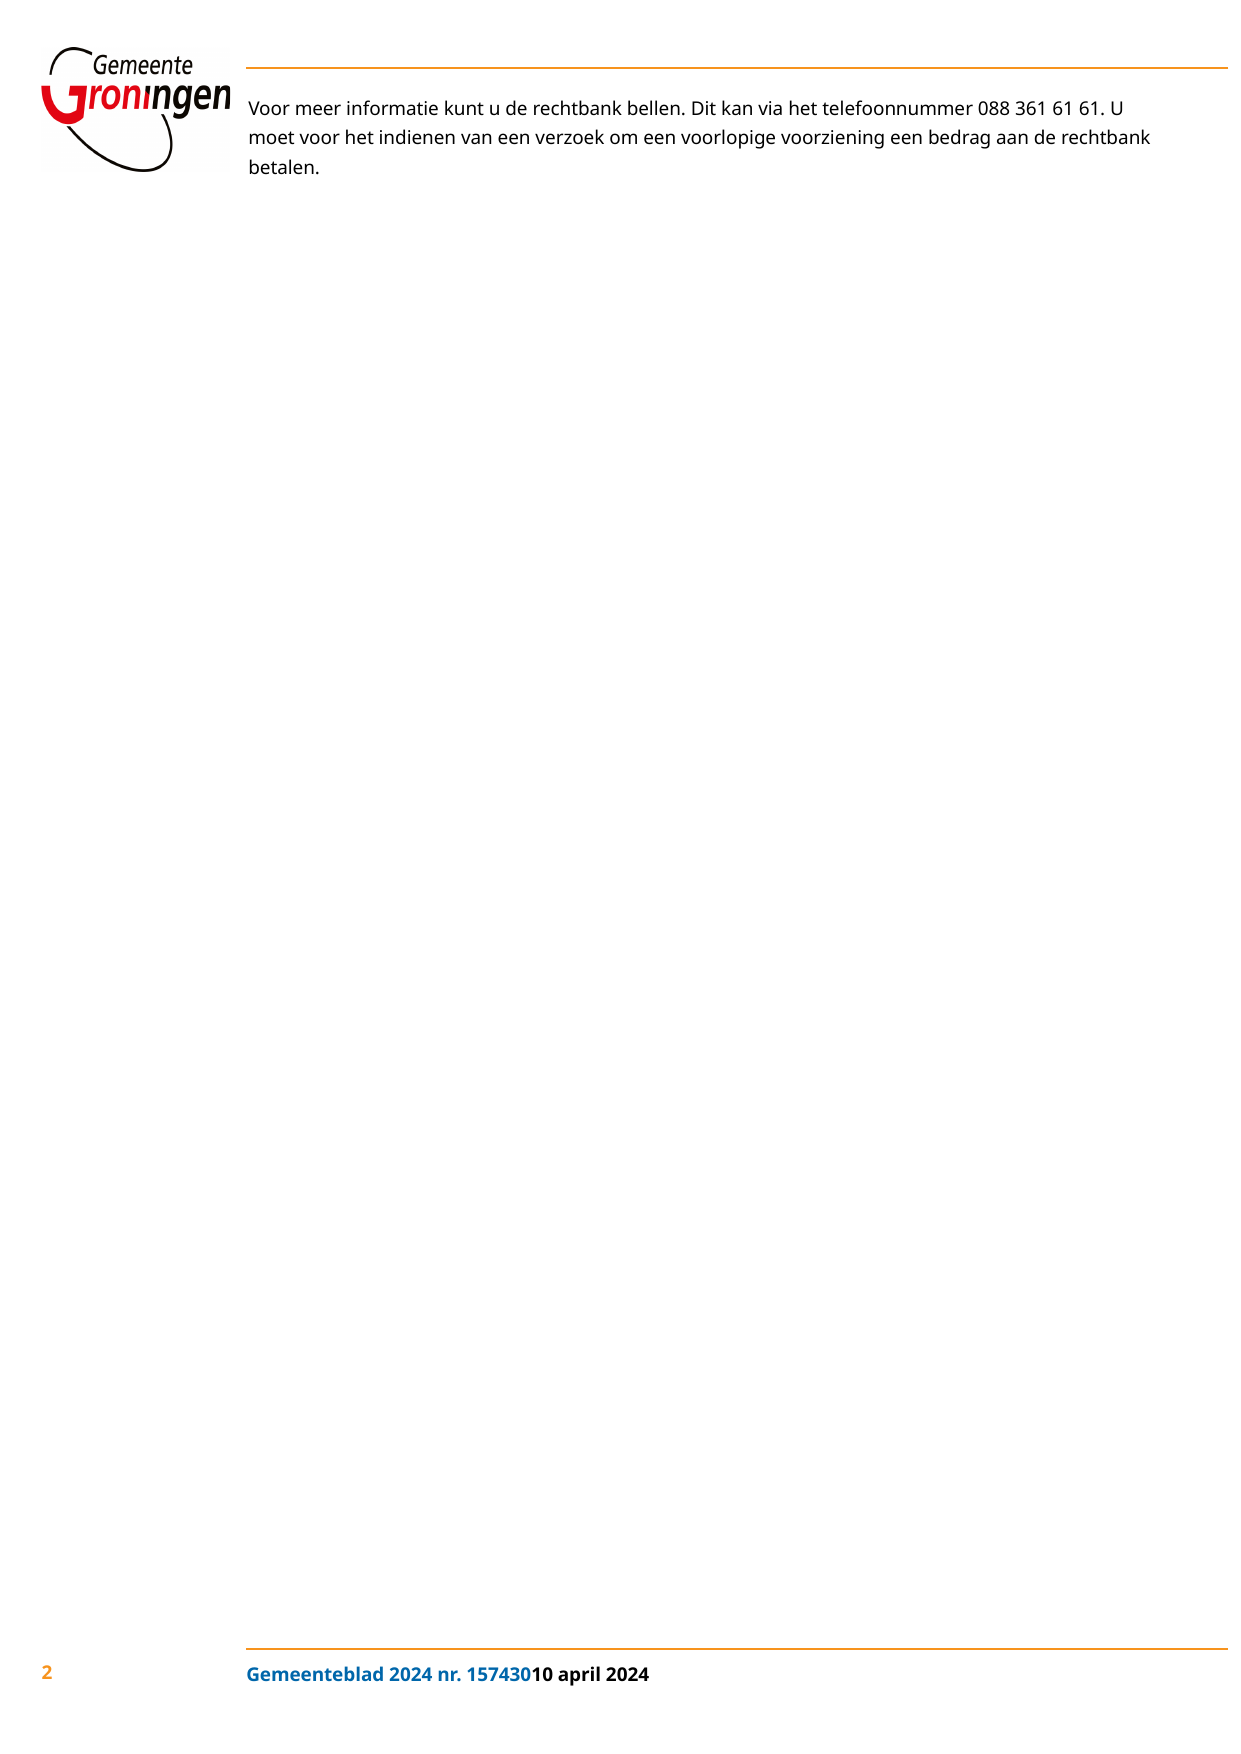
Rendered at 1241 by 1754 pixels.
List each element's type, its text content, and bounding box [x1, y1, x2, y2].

picture [41, 47, 231, 172]
text Voor meer informatie kunt u de rechtbank bellen. Dit kan via het telefoonnummer 088 361 61 61. U moet voor het indienen van een verzoek om een voorlopige voorziening een bedrag aan de rechtbank betalen. [248, 95, 1152, 180]
